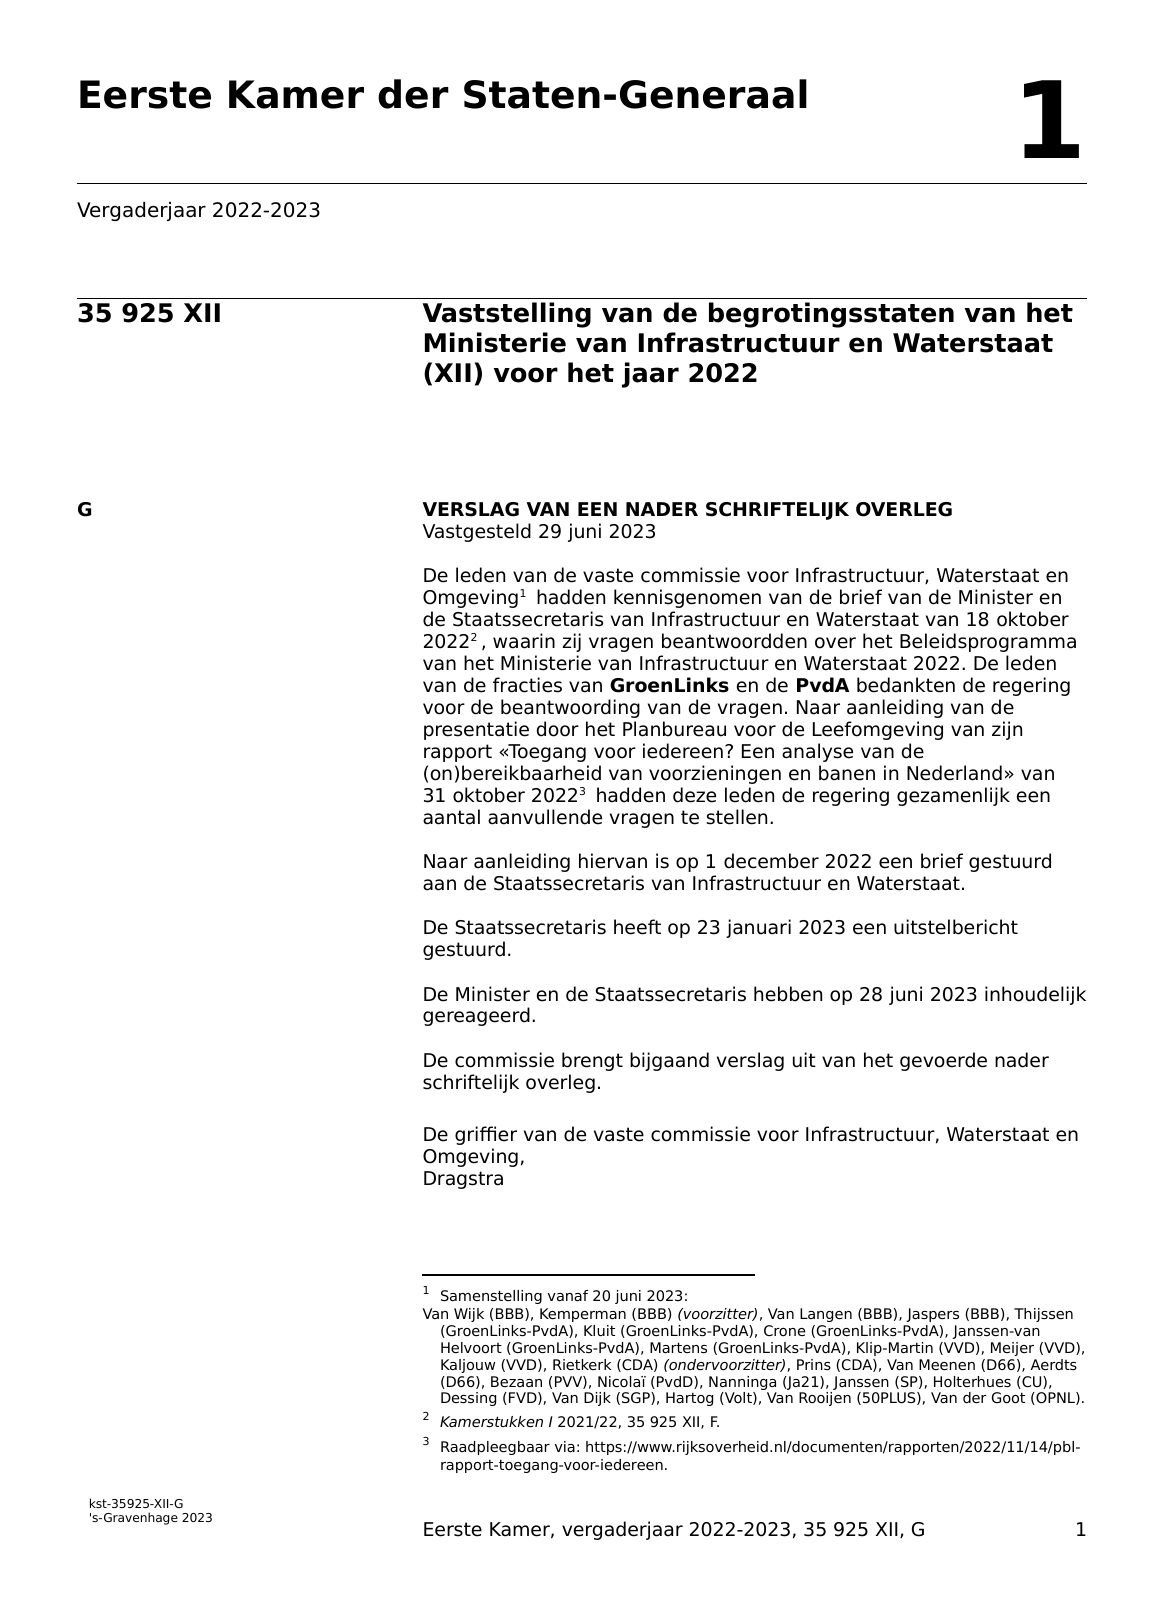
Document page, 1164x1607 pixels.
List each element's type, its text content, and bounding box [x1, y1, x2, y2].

text De griffier van de vaste commissie voor Infrastructuur, Waterstaat en Omgeving, Dragstra [422, 1123, 1087, 1189]
table_header Eerste Kamer der Staten-Generaal [77, 59, 886, 183]
text De Staatssecretaris heeft op 23 januari 2023 een uitstelbericht gestuurd. [422, 917, 1087, 961]
text kst-35925-XII-G [88, 1497, 323, 1511]
text Samenstelling vanaf 20 juni 2023: [422, 1284, 1087, 1306]
subtitle G VERSLAG VAN EEN NADER SCHRIFTELIJK OVERLEG [77, 499, 1087, 521]
text Vastgesteld 29 juni 2023 [422, 521, 1087, 543]
subtitle 35 925 XII Vaststelling van de begrotingsstaten van het Ministerie van Infrastructuur en Waterstaat (XII) voor het jaar 2022 [77, 299, 1087, 388]
text De leden van de vaste commissie voor Infrastructuur, Waterstaat en Omgeving hadden kennisgenomen van de brief van de Minister en de Staatssecretaris van Infrastructuur en Waterstaat van 18 oktober 2022, waarin zij vragen beantwoordden over het Beleidsprogramma van het Ministerie van Infrastructuur en Waterstaat 2022. De leden van de fracties van GroenLinks en de PvdA bedankten de regering voor de beantwoording van de vragen. Naar aanleiding van de presentatie door het Planbureau voor de Leefomgeving van zijn rapport «Toegang voor iedereen? Een analyse van de (on)bereikbaarheid van voorzieningen en banen in Nederland» van 31 oktober 2022 hadden deze leden de regering gezamenlijk een aantal aanvullende vragen te stellen. [422, 565, 1087, 829]
text Van Wijk (BBB), Kemperman (BBB) (voorzitter), Van Langen (BBB), Jaspers (BBB), Thijssen (GroenLinks-PvdA), Kluit (GroenLinks-PvdA), Crone (GroenLinks-PvdA), Janssen-van Helvoort (GroenLinks-PvdA), Martens (GroenLinks-PvdA), Klip-Martin (VVD), Meijer (VVD), Kaljouw (VVD), Rietkerk (CDA) (ondervoorzitter), Prins (CDA), Van Meenen (D66), Aerdts (D66), Bezaan (PVV), Nicolaï (PvdD), Nanninga (Ja21), Janssen (SP), Holterhues (CU), Dessing (FVD), Van Dijk (SGP), Hartog (Volt), Van Rooijen (50PLUS), Van der Goot (OPNL). [422, 1306, 1087, 1407]
text Kamerstukken I 2021/22, 35 925 XII, F. [422, 1410, 1087, 1432]
table_cell Vergaderjaar 2022-2023 [77, 184, 1087, 298]
table_header 1 [886, 59, 1087, 183]
text Raadpleegbaar via: https://www.rijksoverheid.nl/documenten/rapporten/2022/11/14/pbl-rapport-toegang-voor-iedereen. [422, 1435, 1087, 1474]
text De Minister en de Staatssecretaris hebben op 28 juni 2023 inhoudelijk gereageerd. [422, 983, 1087, 1027]
text Naar aanleiding hiervan is op 1 december 2022 een brief gestuurd aan de Staatssecretaris van Infrastructuur en Waterstaat. [422, 851, 1087, 895]
text De commissie brengt bijgaand verslag uit van het gevoerde nader schriftelijk overleg. [422, 1049, 1087, 1093]
text 's-Gravenhage 2023 [88, 1511, 323, 1525]
